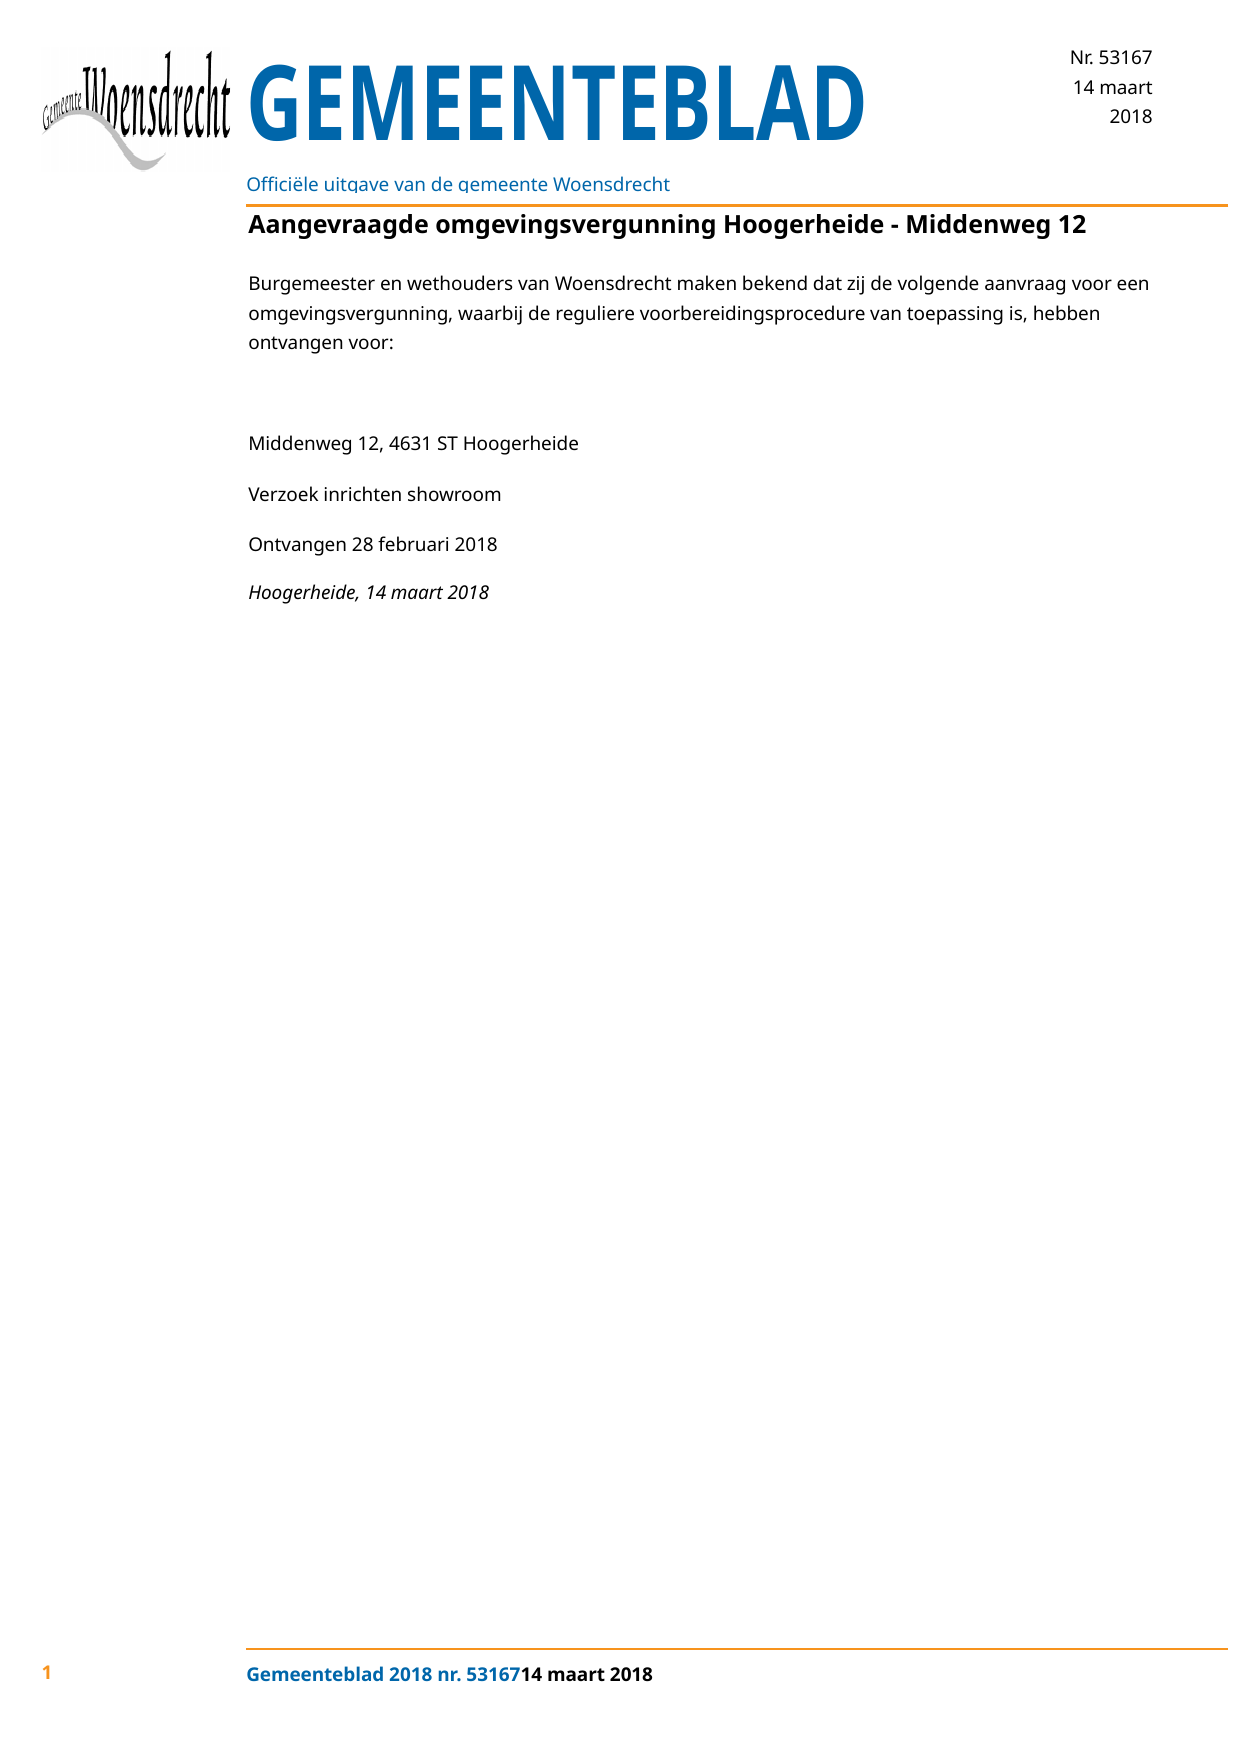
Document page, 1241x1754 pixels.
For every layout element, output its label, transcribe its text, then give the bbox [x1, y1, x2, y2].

text Ontvangen 28 februari 2018 [248, 531, 1152, 557]
text Hoogerheide, 14 maart 2018 [248, 579, 1152, 605]
text Burgemeester en wethouders van Woensdrecht maken bekend dat zij de volgende aanvraag voor een omgevingsvergunning, waarbij de reguliere voorbereidingsprocedure van toepassing is, hebben ontvangen voor: [248, 270, 1152, 355]
text Aangevraagde omgevingsvergunning Hoogerheide - Middenweg 12 [248, 207, 1152, 241]
picture [41, 47, 231, 172]
text Middenweg 12, 4631 ST Hoogerheide [248, 430, 1152, 456]
text Verzoek inrichten showroom [248, 481, 1152, 506]
